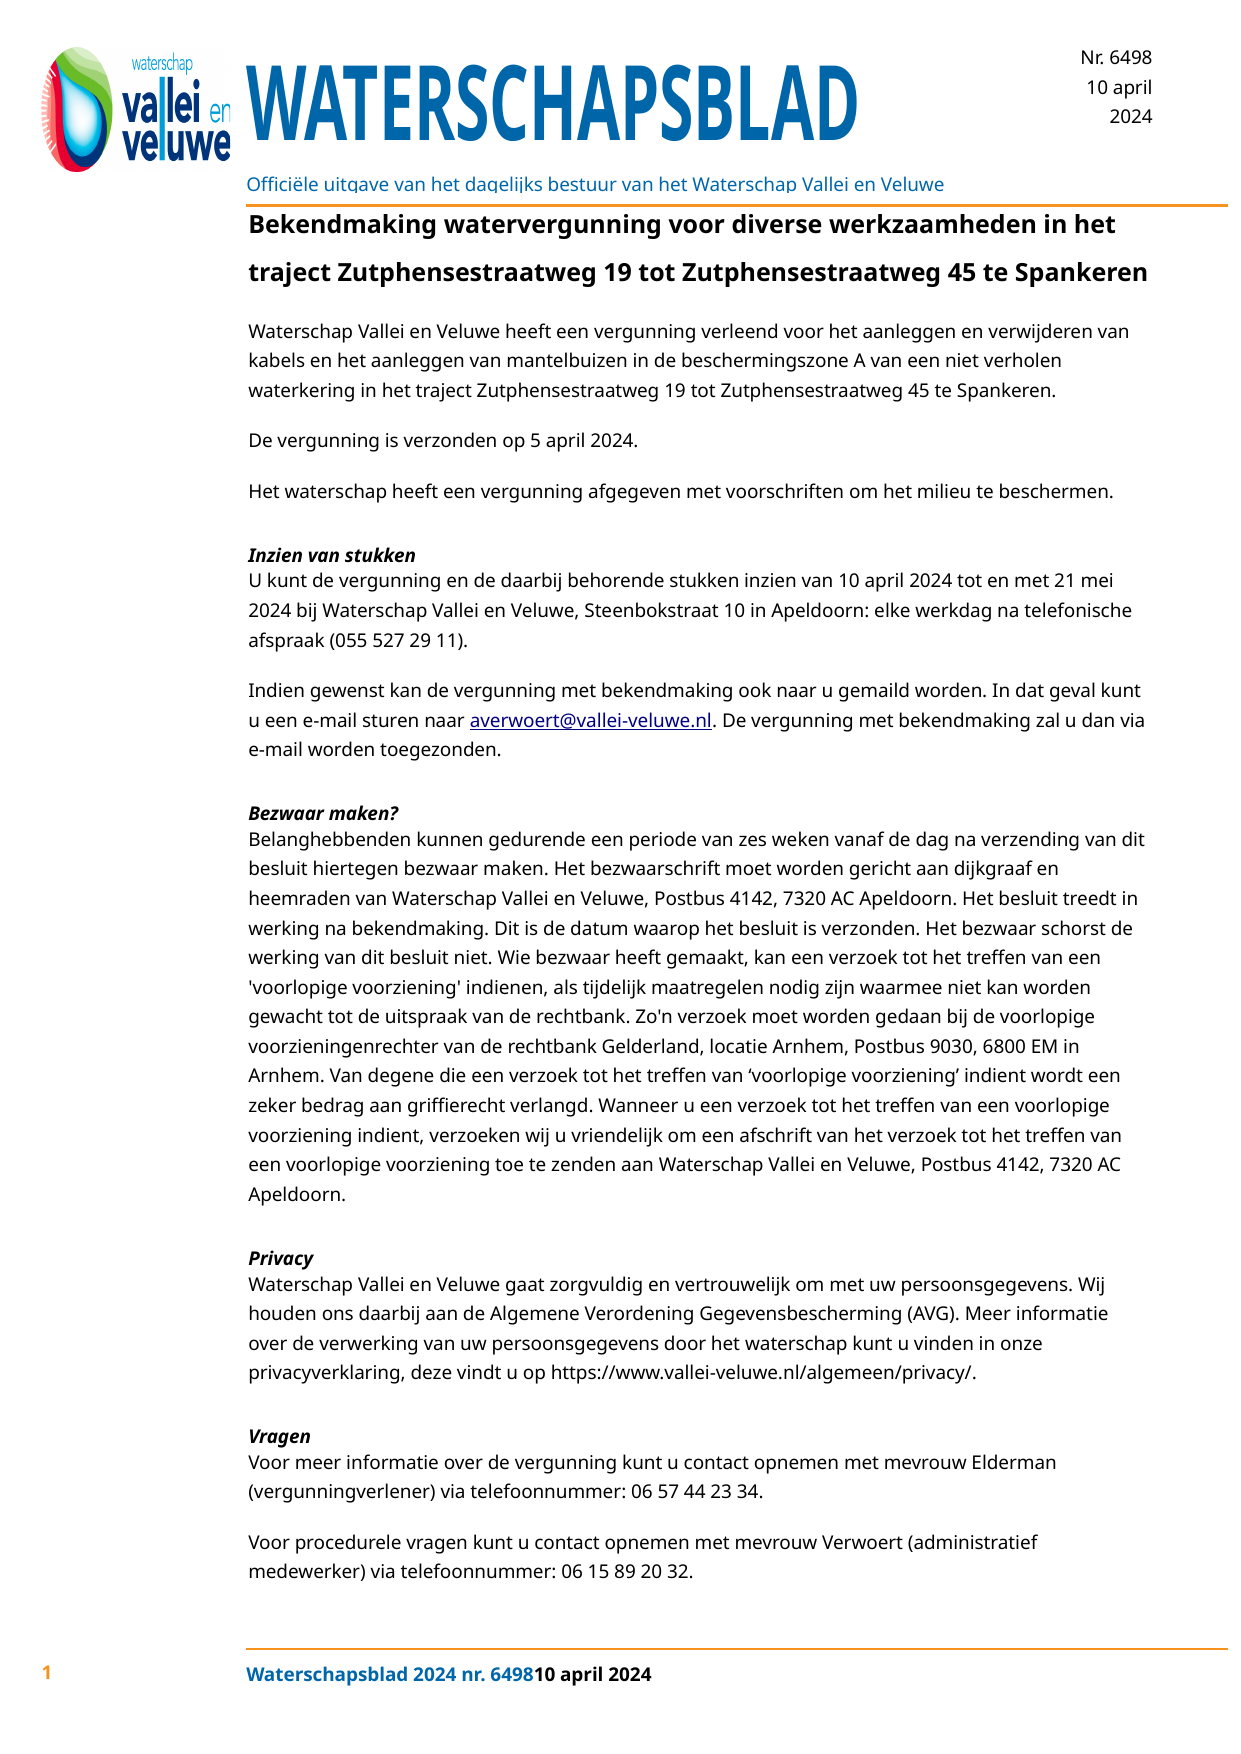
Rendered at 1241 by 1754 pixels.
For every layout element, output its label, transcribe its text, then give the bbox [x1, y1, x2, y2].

text Bezwaar maken? [248, 800, 1152, 826]
text Voor meer informatie over de vergunning kunt u contact opnemen met mevrouw Elderman (vergunningverlener) via telefoonnummer: 06 57 44 23 34. [248, 1449, 1152, 1504]
text Waterschap Vallei en Veluwe gaat zorgvuldig en vertrouwelijk om met uw persoonsgegevens. Wij houden ons daarbij aan de Algemene Verordening Gegevensbescherming (AVG). Meer informatie over de verwerking van uw persoonsgegevens door het waterschap kunt u vinden in onze privacyverklaring, deze vindt u op https://www.vallei-veluwe.nl/algemeen/privacy/. [248, 1271, 1152, 1385]
text Belanghebbenden kunnen gedurende een periode van zes weken vanaf de dag na verzending van dit besluit hiertegen bezwaar maken. Het bezwaarschrift moet worden gericht aan dijkgraaf en heemraden van Waterschap Vallei en Veluwe, Postbus 4142, 7320 AC Apeldoorn. Het besluit treedt in werking na bekendmaking. Dit is de datum waarop het besluit is verzonden. Het bezwaar schorst de werking van dit besluit niet. Wie bezwaar heeft gemaakt, kan een verzoek tot het treffen van een 'voorlopige voorziening' indienen, als tijdelijk maatregelen nodig zijn waarmee niet kan worden gewacht tot de uitspraak van de rechtbank. Zo'n verzoek moet worden gedaan bij de voorlopige voorzieningenrechter van de rechtbank Gelderland, locatie Arnhem, Postbus 9030, 6800 EM in Arnhem. Van degene die een verzoek tot het treffen van ‘voorlopige voorziening’ indient wordt een zeker bedrag aan griffierecht verlangd. Wanneer u een verzoek tot het treffen van een voorlopige voorziening indient, verzoeken wij u vriendelijk om een afschrift van het verzoek tot het treffen van een voorlopige voorziening toe te zenden aan Waterschap Vallei en Veluwe, Postbus 4142, 7320 AC Apeldoorn. [248, 826, 1152, 1207]
text Bekendmaking watervergunning voor diverse werkzaamheden in het traject Zutphensestraatweg 19 tot Zutphensestraatweg 45 te Spankeren [248, 207, 1152, 288]
text U kunt de vergunning en de daarbij behorende stukken inzien van 10 april 2024 tot en met 21 mei 2024 bij Waterschap Vallei en Veluwe, Steenbokstraat 10 in Apeldoorn: elke werkdag na telefonische afspraak (055 527 29 11). [248, 568, 1152, 652]
text Privacy [248, 1245, 1152, 1271]
text Vragen [248, 1423, 1152, 1449]
text Indien gewenst kan de vergunning met bekendmaking ook naar u gemaild worden. In dat geval kunt u een e-mail sturen naar averwoert@vallei-veluwe.nl. De vergunning met bekendmaking zal u dan via e-mail worden toegezonden. [248, 677, 1152, 762]
picture [41, 47, 231, 172]
text Voor procedurele vragen kunt u contact opnemen met mevrouw Verwoert (administratief medewerker) via telefoonnummer: 06 15 89 20 32. [248, 1529, 1152, 1584]
text De vergunning is verzonden op 5 april 2024. [248, 427, 1152, 453]
text Inzien van stukken [248, 542, 1152, 568]
text Het waterschap heeft een vergunning afgegeven met voorschriften om het milieu te beschermen. [248, 478, 1152, 504]
text Waterschap Vallei en Veluwe heeft een vergunning verleend voor het aanleggen en verwijderen van kabels en het aanleggen van mantelbuizen in de beschermingszone A van een niet verholen waterkering in het traject Zutphensestraatweg 19 tot Zutphensestraatweg 45 te Spankeren. [248, 318, 1152, 403]
